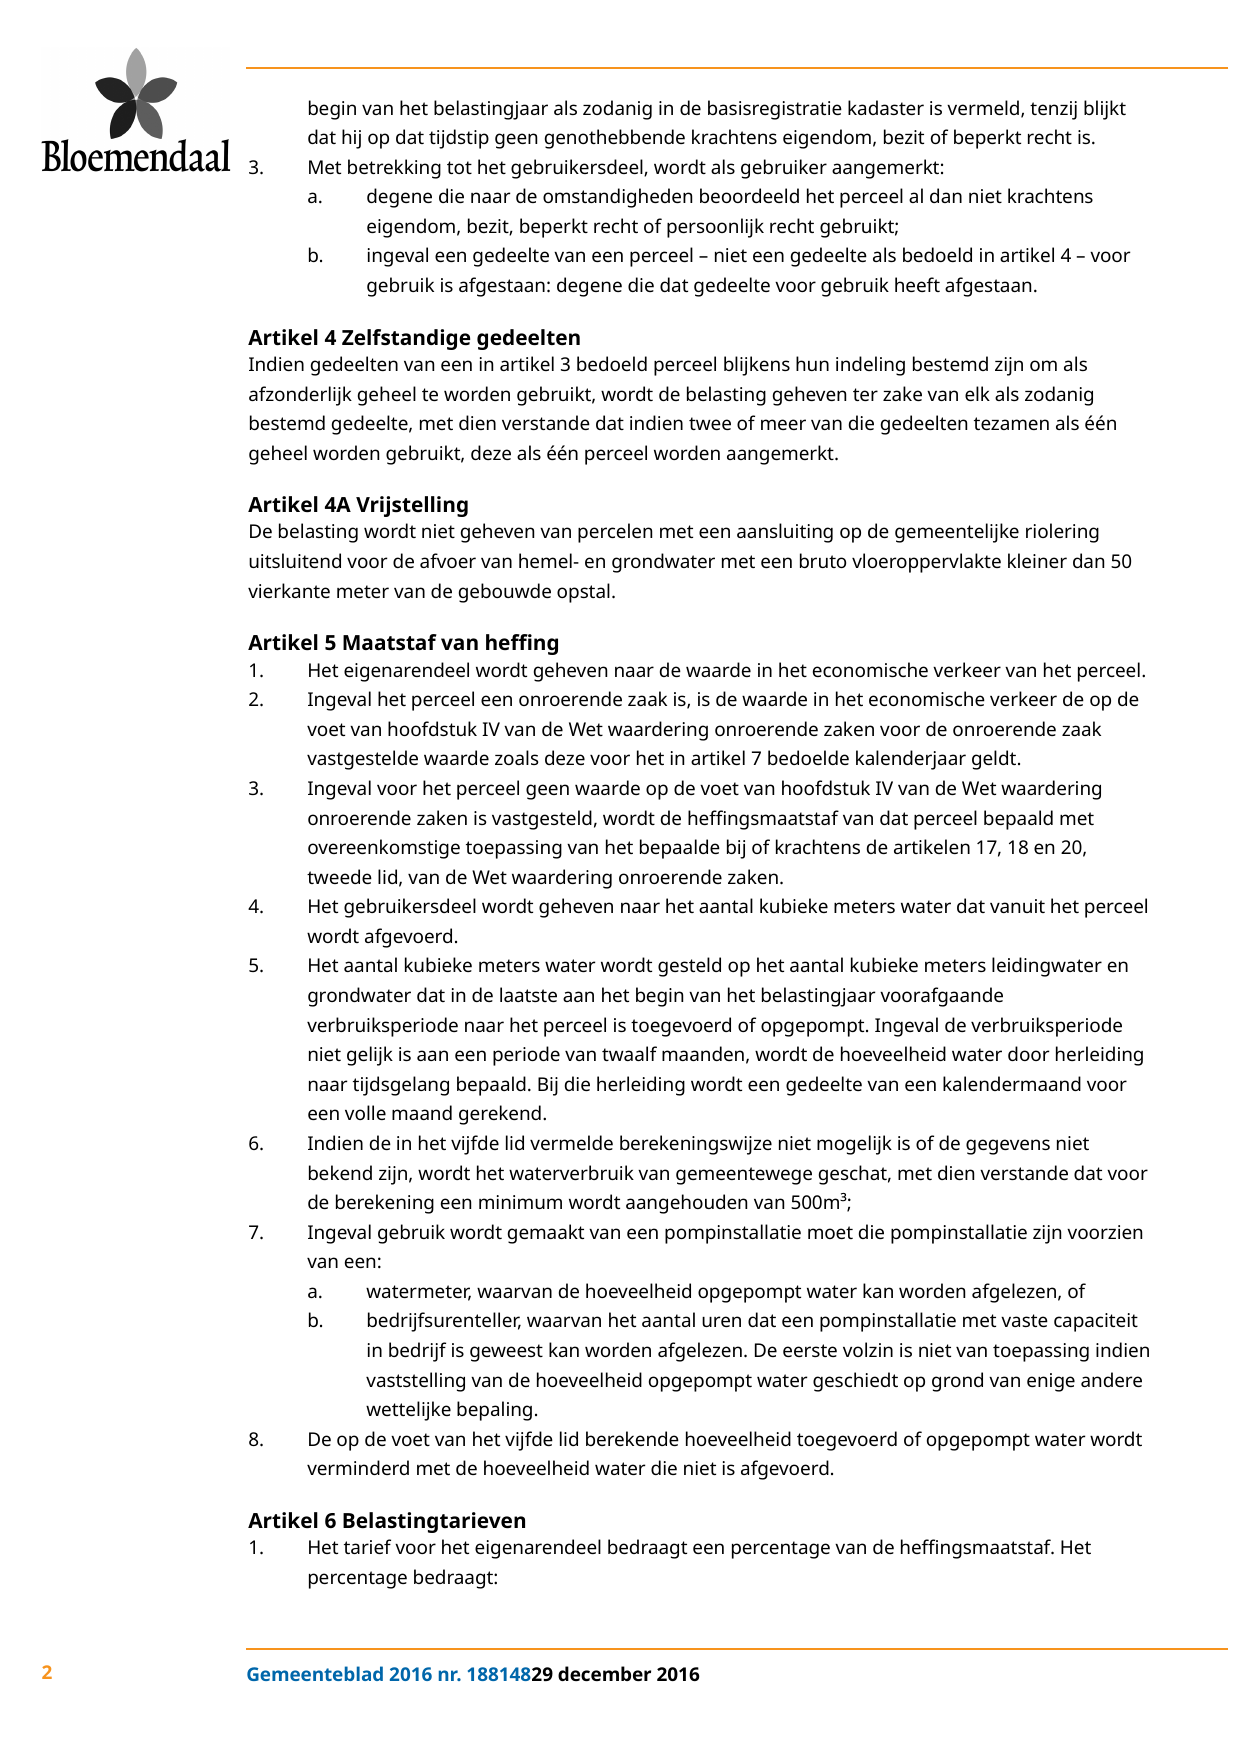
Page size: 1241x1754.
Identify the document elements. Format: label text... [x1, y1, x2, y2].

picture [41, 47, 231, 172]
list Het gebruikersdeel wordt geheven naar het aantal kubieke meters water dat vanuit het perceel wordt afgevoerd. [248, 893, 1152, 949]
text Artikel 5 Maatstaf van heffing [248, 628, 1152, 657]
list Ingeval gebruik wordt gemaakt van een pompinstallatie moet die pompinstallatie zijn voorzien van een: [248, 1219, 1152, 1274]
list Het aantal kubieke meters water wordt gesteld op het aantal kubieke meters leidingwater en grondwater dat in de laatste aan het begin van het belastingjaar voorafgaande verbruiksperiode naar het perceel is toegevoerd of opgepompt. Ingeval de verbruiksperiode niet gelijk is aan een periode van twaalf maanden, wordt de hoeveelheid water door herleiding naar tijdsgelang bepaald. Bij die herleiding wordt een gedeelte van een kalendermaand voor een volle maand gerekend. [248, 953, 1152, 1126]
list bedrijfsurenteller, waarvan het aantal uren dat een pompinstallatie met vaste capaciteit in bedrijf is geweest kan worden afgelezen. De eerste volzin is niet van toepassing indien vaststelling van de hoeveelheid opgepompt water geschiedt op grond van enige andere wettelijke bepaling. [307, 1308, 1152, 1422]
text De belasting wordt niet geheven van percelen met een aansluiting op de gemeentelijke riolering uitsluitend voor de afvoer van hemel- en grondwater met een bruto vloeroppervlakte kleiner dan 50 vierkante meter van de gebouwde opstal. [248, 519, 1152, 604]
list Ingeval het perceel een onroerende zaak is, is de waarde in het economische verkeer de op de voet van hoofdstuk IV van de Wet waardering onroerende zaken voor de onroerende zaak vastgestelde waarde zoals deze voor het in artikel 7 bedoelde kalenderjaar geldt. [248, 686, 1152, 771]
list De op de voet van het vijfde lid berekende hoeveelheid toegevoerd of opgepompt water wordt verminderd met de hoeveelheid water die niet is afgevoerd. [248, 1426, 1152, 1481]
list degene die naar de omstandigheden beoordeeld het perceel al dan niet krachtens eigendom, bezit, beperkt recht of persoonlijk recht gebruikt; [307, 183, 1152, 239]
text Artikel 4A Vrijstelling [248, 490, 1152, 519]
text Artikel 6 Belastingtarieven [248, 1506, 1152, 1534]
list Het tarief voor het eigenarendeel bedraagt een percentage van de heffingsmaatstaf. Het percentage bedraagt: [248, 1534, 1152, 1590]
list Het eigenarendeel wordt geheven naar de waarde in het economische verkeer van het perceel. [248, 657, 1152, 682]
list begin van het belastingjaar als zodanig in de basisregistratie kadaster is vermeld, tenzij blijkt dat hij op dat tijdstip geen genothebbende krachtens eigendom, bezit of beperkt recht is. [248, 95, 1152, 150]
text Indien gedeelten van een in artikel 3 bedoeld perceel blijkens hun indeling bestemd zijn om als afzonderlijk geheel te worden gebruikt, wordt de belasting geheven ter zake van elk als zodanig bestemd gedeelte, met dien verstande dat indien twee of meer van die gedeelten tezamen als één geheel worden gebruikt, deze als één perceel worden aangemerkt. [248, 351, 1152, 466]
list Met betrekking tot het gebruikersdeel, wordt als gebruiker aangemerkt: [248, 154, 1152, 180]
list watermeter, waarvan de hoeveelheid opgepompt water kan worden afgelezen, of [307, 1278, 1152, 1304]
list Ingeval voor het perceel geen waarde op de voet van hoofdstuk IV van de Wet waardering onroerende zaken is vastgesteld, wordt de heffingsmaatstaf van dat perceel bepaald met overeenkomstige toepassing van het bepaalde bij of krachtens de artikelen 17, 18 en 20, tweede lid, van de Wet waardering onroerende zaken. [248, 775, 1152, 889]
list ingeval een gedeelte van een perceel – niet een gedeelte als bedoeld in artikel 4 – voor gebruik is afgestaan: degene die dat gedeelte voor gebruik heeft afgestaan. [307, 243, 1152, 298]
text Artikel 4 Zelfstandige gedeelten [248, 323, 1152, 351]
list Indien de in het vijfde lid vermelde berekeningswijze niet mogelijk is of de gegevens niet bekend zijn, wordt het waterverbruik van gemeentewege geschat, met dien verstande dat voor de berekening een minimum wordt aangehouden van 500m³; [248, 1130, 1152, 1215]
